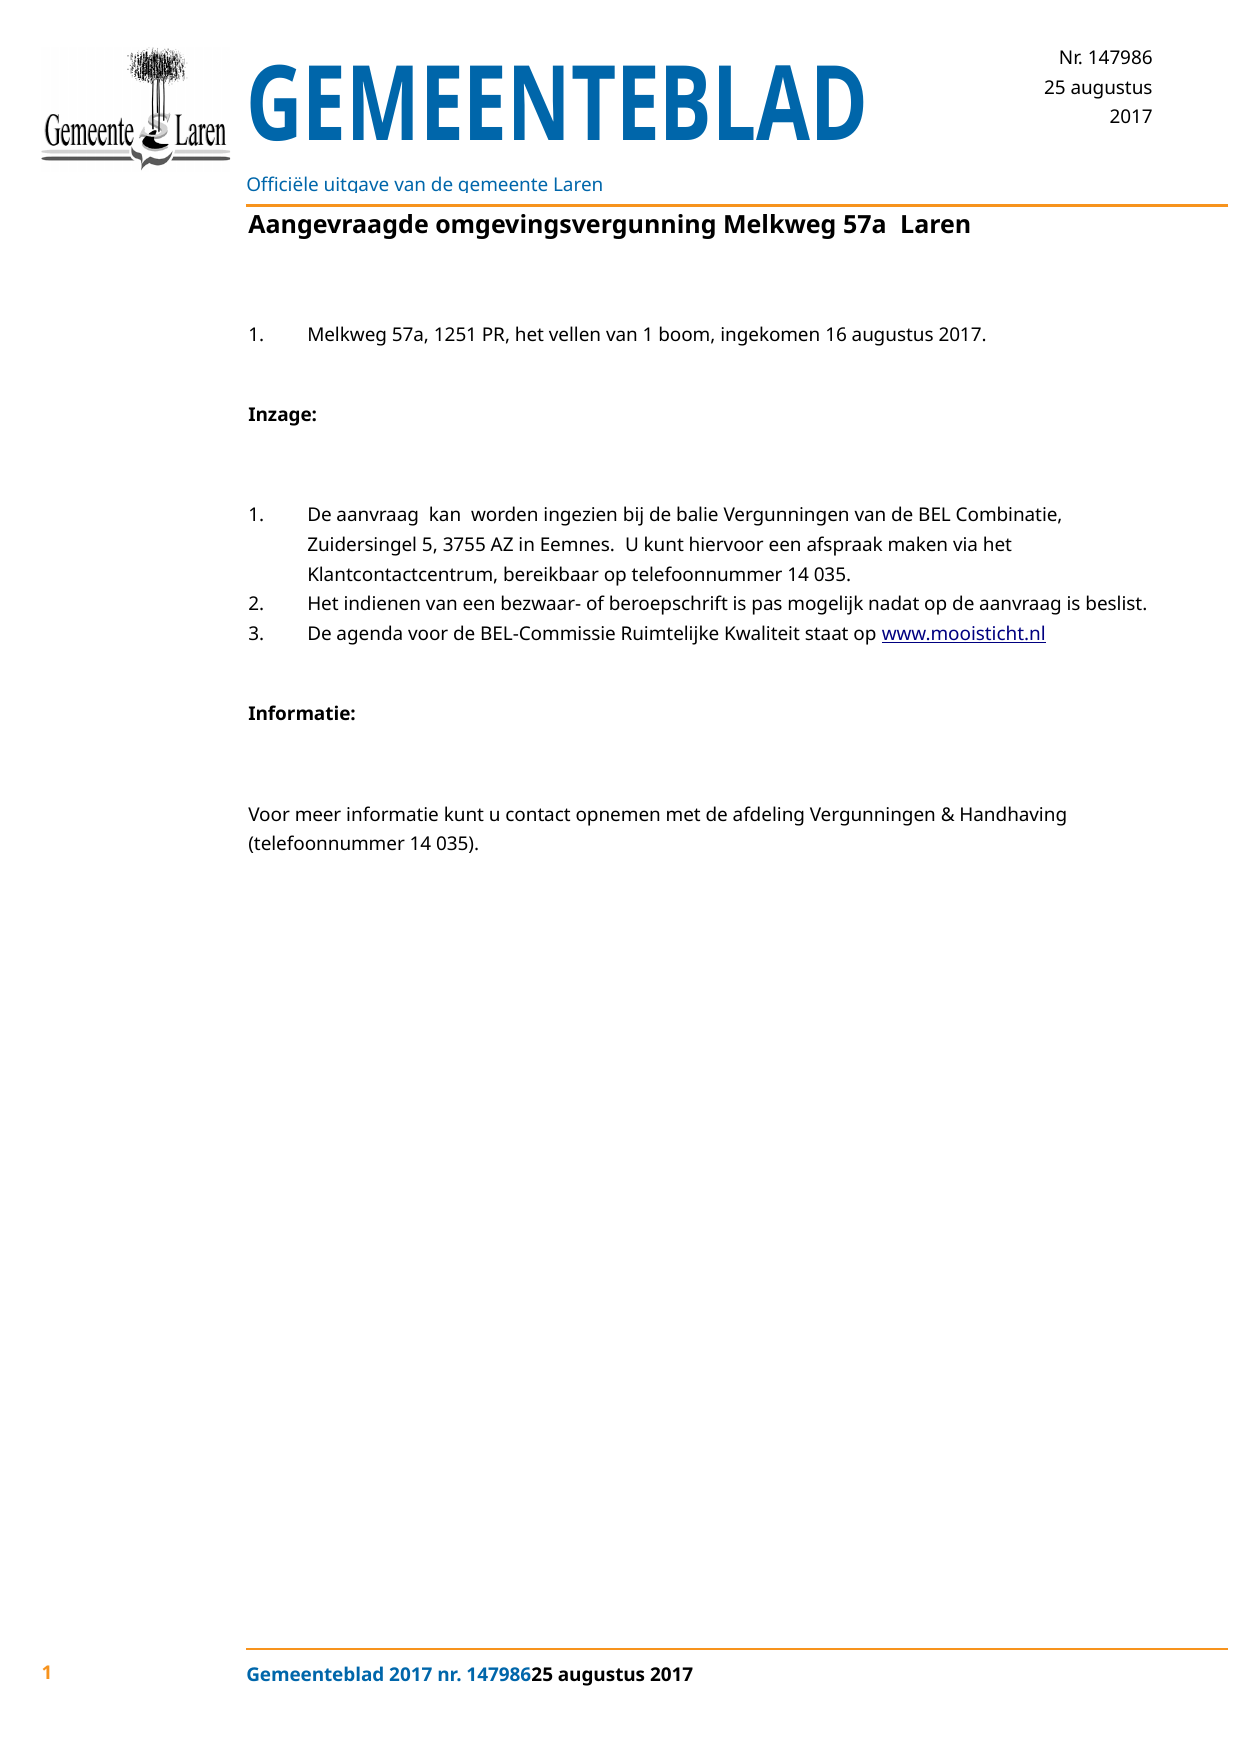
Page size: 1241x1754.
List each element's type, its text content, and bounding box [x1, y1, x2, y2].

text Aangevraagde omgevingsvergunning Melkweg 57a Laren [248, 207, 1152, 241]
list Melkweg 57a, 1251 PR, het vellen van 1 boom, ingekomen 16 augustus 2017. [248, 321, 1152, 346]
picture [41, 47, 231, 172]
text Inzage: [248, 401, 1152, 426]
list Het indienen van een bezwaar- of beroepschrift is pas mogelijk nadat op de aanvraag is beslist. [248, 590, 1152, 616]
text Voor meer informatie kunt u contact opnemen met de afdeling Vergunningen & Handhaving (telefoonnummer 14 035). [248, 801, 1152, 856]
list De agenda voor de BEL-Commissie Ruimtelijke Kwaliteit staat op www.mooisticht.nl [248, 620, 1152, 646]
text Informatie: [248, 700, 1152, 726]
list De aanvraag kan worden ingezien bij de balie Vergunningen van de BEL Combinatie, Zuidersingel 5, 3755 AZ in Eemnes. U kunt hiervoor een afspraak maken via het Klantcontactcentrum, bereikbaar op telefoonnummer 14 035. [248, 502, 1152, 586]
